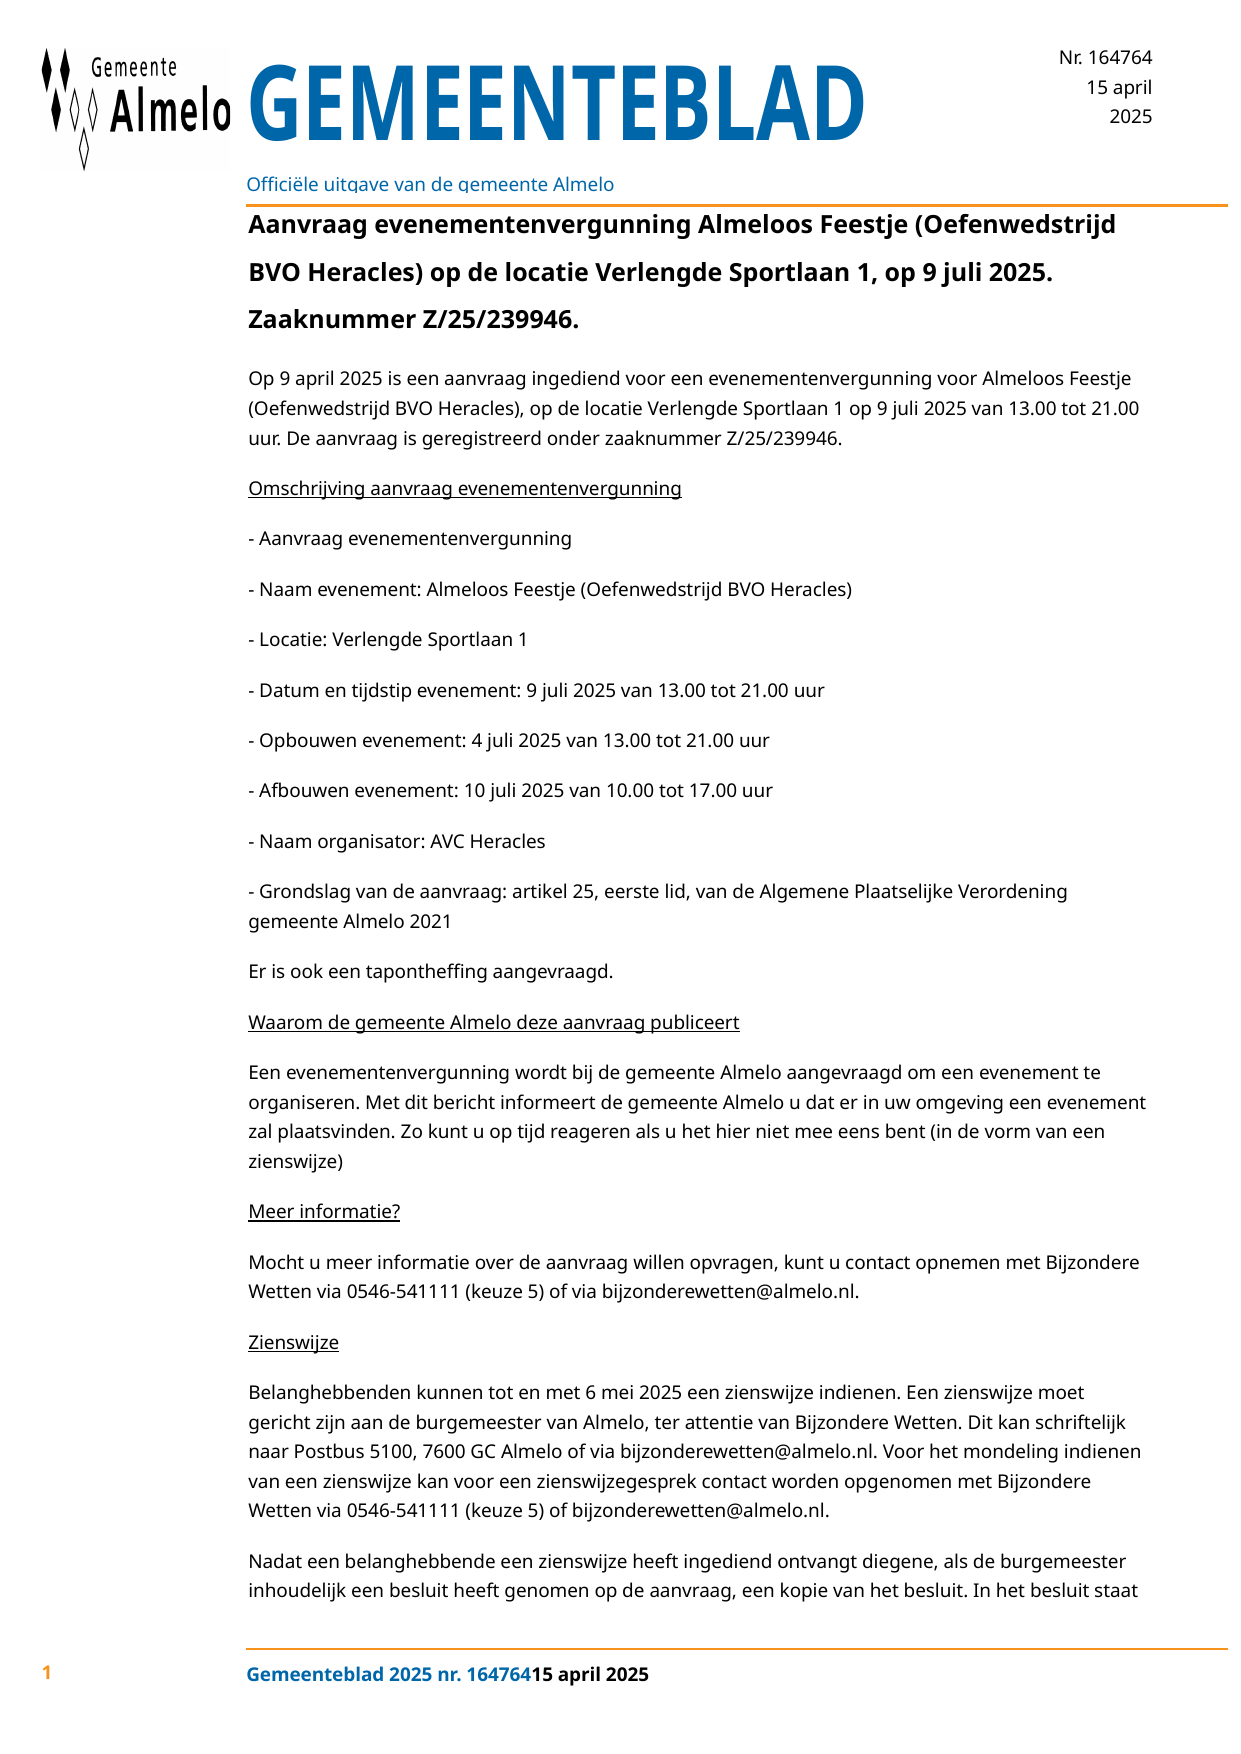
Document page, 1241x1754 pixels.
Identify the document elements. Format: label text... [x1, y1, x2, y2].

text - Naam organisator: AVC Heracles [248, 828, 1152, 854]
text Belanghebbenden kunnen tot en met 6 mei 2025 een zienswijze indienen. Een zienswijze moet gericht zijn aan de burgemeester van Almelo, ter attentie van Bijzondere Wetten. Dit kan schriftelijk naar Postbus 5100, 7600 GC Almelo of via bijzonderewetten@almelo.nl. Voor het mondeling indienen van een zienswijze kan voor een zienswijzegesprek contact worden opgenomen met Bijzondere Wetten via 0546-541111 (keuze 5) of bijzonderewetten@almelo.nl. [248, 1379, 1152, 1523]
picture [41, 47, 231, 172]
text Waarom de gemeente Almelo deze aanvraag publiceert [248, 1009, 1152, 1034]
text - Afbouwen evenement: 10 juli 2025 van 10.00 tot 17.00 uur [248, 778, 1152, 803]
text Meer informatie? [248, 1198, 1152, 1224]
text Op 9 april 2025 is een aanvraag ingediend voor een evenementenvergunning voor Almeloos Feestje (Oefenwedstrijd BVO Heracles), op de locatie Verlengde Sportlaan 1 op 9 juli 2025 van 13.00 tot 21.00 uur. De aanvraag is geregistreerd onder zaaknummer Z/25/239946. [248, 366, 1152, 450]
text Zienswijze [248, 1329, 1152, 1354]
text Er is ook een tapontheffing aangevraagd. [248, 958, 1152, 984]
text - Datum en tijdstip evenement: 9 juli 2025 van 13.00 tot 21.00 uur [248, 677, 1152, 702]
text - Grondslag van de aanvraag: artikel 25, eerste lid, van de Algemene Plaatselijke Verordening gemeente Almelo 2021 [248, 878, 1152, 934]
text - Naam evenement: Almeloos Feestje (Oefenwedstrijd BVO Heracles) [248, 576, 1152, 602]
text Nadat een belanghebbende een zienswijze heeft ingediend ontvangt diegene, als de burgemeester inhoudelijk een besluit heeft genomen op de aanvraag, een kopie van het besluit. In het besluit staat [248, 1548, 1152, 1603]
text - Opbouwen evenement: 4 juli 2025 van 13.00 tot 21.00 uur [248, 727, 1152, 753]
text Omschrijving aanvraag evenementenvergunning [248, 475, 1152, 501]
text - Aanvraag evenementenvergunning [248, 526, 1152, 551]
text Een evenementenvergunning wordt bij de gemeente Almelo aangevraagd om een evenement te organiseren. Met dit bericht informeert de gemeente Almelo u dat er in uw omgeving een evenement zal plaatsvinden. Zo kunt u op tijd reageren als u het hier niet mee eens bent (in de vorm van een zienswijze) [248, 1059, 1152, 1174]
text - Locatie: Verlengde Sportlaan 1 [248, 626, 1152, 652]
text Aanvraag evenementenvergunning Almeloos Feestje (Oefenwedstrijd BVO Heracles) op de locatie Verlengde Sportlaan 1, op 9 juli 2025. Zaaknummer Z/25/239946. [248, 207, 1152, 336]
text Mocht u meer informatie over de aanvraag willen opvragen, kunt u contact opnemen met Bijzondere Wetten via 0546-541111 (keuze 5) of via bijzonderewetten@almelo.nl. [248, 1249, 1152, 1304]
